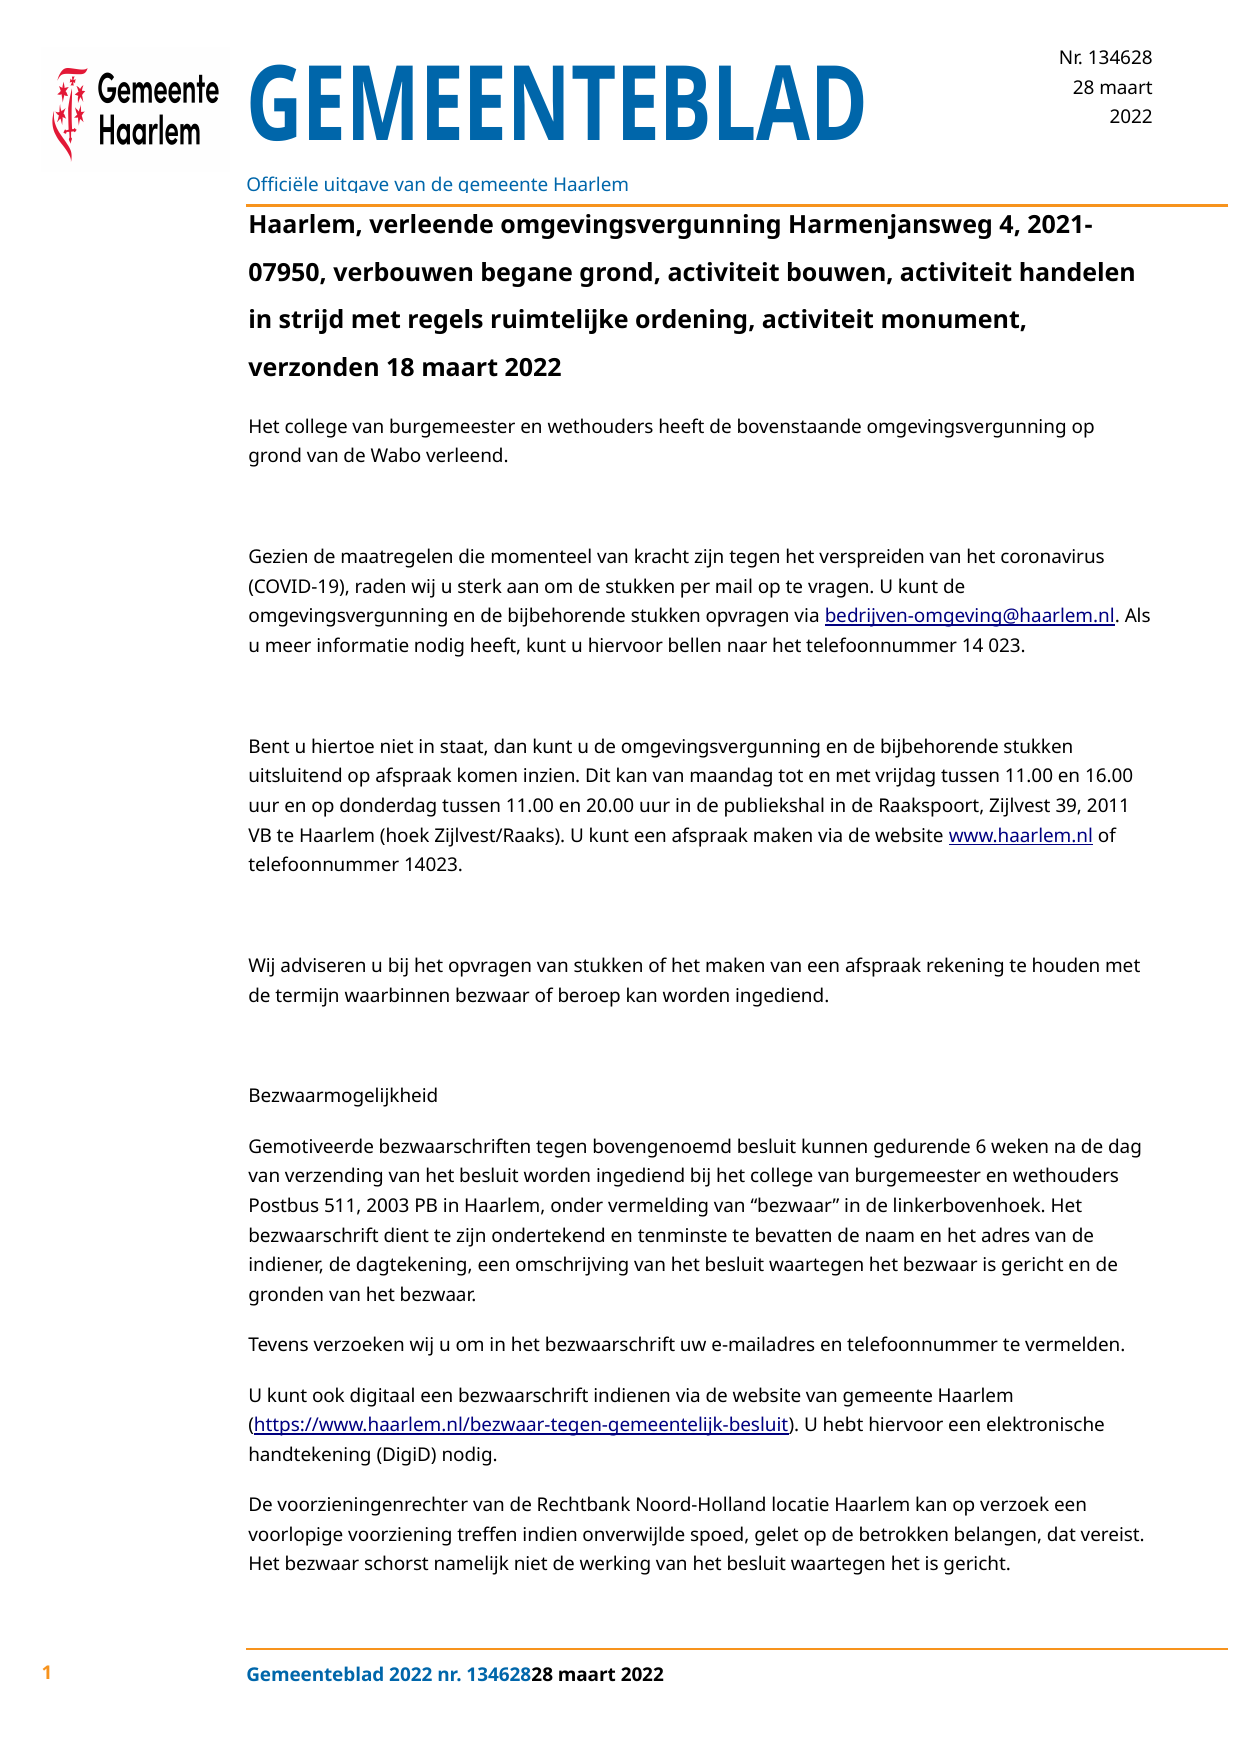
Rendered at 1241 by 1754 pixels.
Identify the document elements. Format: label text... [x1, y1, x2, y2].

text Het college van burgemeester en wethouders heeft de bovenstaande omgevingsvergunning op grond van de Wabo verleend. [248, 413, 1152, 468]
text Tevens verzoeken wij u om in het bezwaarschrift uw e-mailadres en telefoonnummer te vermelden. [248, 1331, 1152, 1357]
text De voorzieningenrechter van de Rechtbank Noord-Holland locatie Haarlem kan op verzoek een voorlopige voorziening treffen indien onverwijlde spoed, gelet op de betrokken belangen, dat vereist. Het bezwaar schorst namelijk niet de werking van het besluit waartegen het is gericht. [248, 1491, 1152, 1576]
picture [41, 47, 231, 172]
text Bezwaarmogelijkheid [248, 1083, 1152, 1108]
text U kunt ook digitaal een bezwaarschrift indienen via de website van gemeente Haarlem (https://www.haarlem.nl/bezwaar-tegen-gemeentelijk-besluit). U hebt hiervoor een elektronische handtekening (DigiD) nodig. [248, 1382, 1152, 1467]
text Gezien de maatregelen die momenteel van kracht zijn tegen het verspreiden van het coronavirus (COVID-19), raden wij u sterk aan om de stukken per mail op te vragen. U kunt de omgevingsvergunning en de bijbehorende stukken opvragen via bedrijven-omgeving@haarlem.nl. Als u meer informatie nodig heeft, kunt u hiervoor bellen naar het telefoonnummer 14 023. [248, 543, 1152, 658]
text Gemotiveerde bezwaarschriften tegen bovengenoemd besluit kunnen gedurende 6 weken na de dag van verzending van het besluit worden ingediend bij het college van burgemeester en wethouders Postbus 511, 2003 PB in Haarlem, onder vermelding van “bezwaar” in de linkerbovenhoek. Het bezwaarschrift dient te zijn ondertekend en tenminste te bevatten de naam en het adres van de indiener, de dagtekening, een omschrijving van het besluit waartegen het bezwaar is gericht en de gronden van het bezwaar. [248, 1133, 1152, 1307]
text Haarlem, verleende omgevingsvergunning Harmenjansweg 4, 2021-07950, verbouwen begane grond, activiteit bouwen, activiteit handelen in strijd met regels ruimtelijke ordening, activiteit monument, verzonden 18 maart 2022 [248, 207, 1152, 384]
text Wij adviseren u bij het opvragen van stukken of het maken van een afspraak rekening te houden met de termijn waarbinnen bezwaar of beroep kan worden ingediend. [248, 952, 1152, 1008]
text Bent u hiertoe niet in staat, dan kunt u de omgevingsvergunning en de bijbehorende stukken uitsluitend op afspraak komen inzien. Dit kan van maandag tot en met vrijdag tussen 11.00 en 16.00 uur en op donderdag tussen 11.00 en 20.00 uur in de publiekshal in de Raakspoort, Zijlvest 39, 2011 VB te Haarlem (hoek Zijlvest/Raaks). U kunt een afspraak maken via de website www.haarlem.nl of telefoonnummer 14023. [248, 733, 1152, 877]
